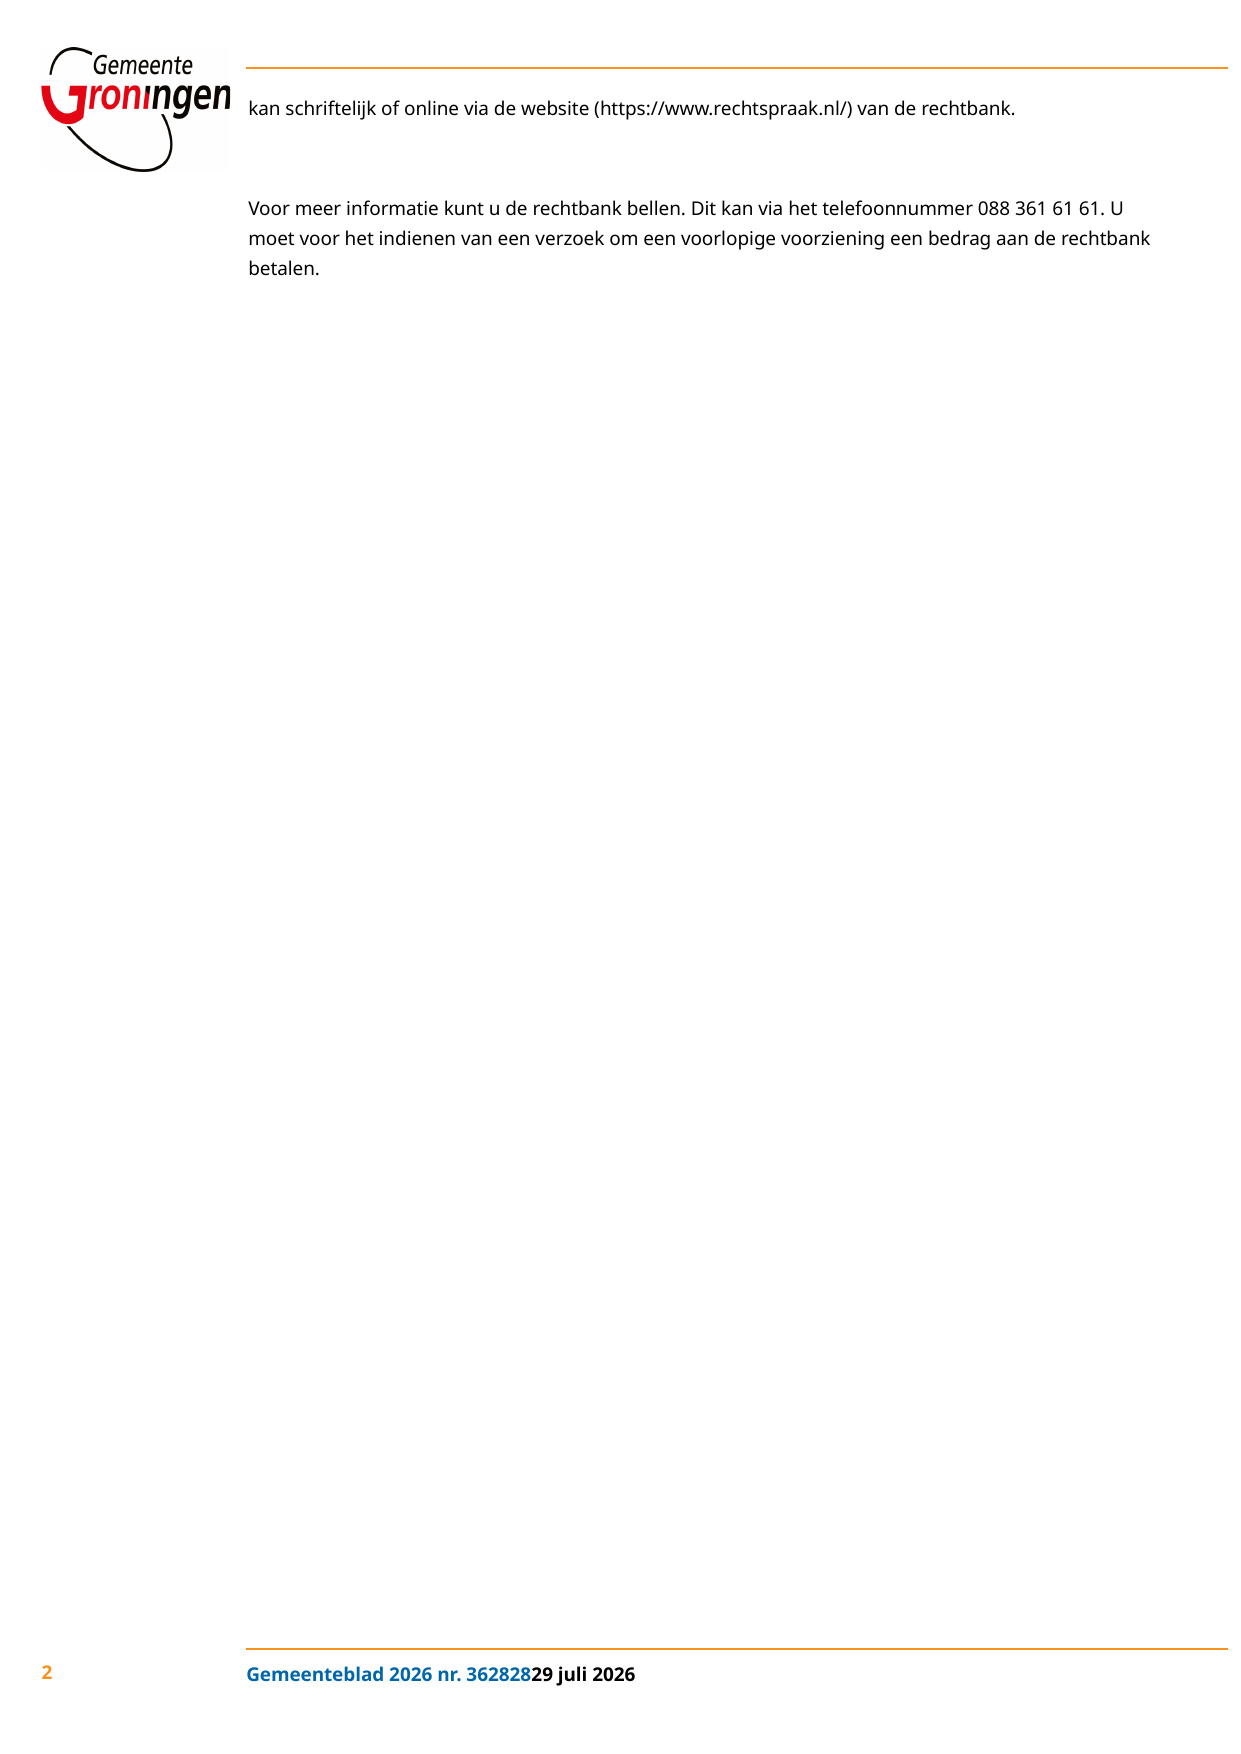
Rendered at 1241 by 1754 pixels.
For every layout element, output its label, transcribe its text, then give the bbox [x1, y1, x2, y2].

picture [41, 47, 231, 172]
text kan schriftelijk of online via de website (https://www.rechtspraak.nl/) van de rechtbank. [248, 95, 1152, 121]
text Voor meer informatie kunt u de rechtbank bellen. Dit kan via het telefoonnummer 088 361 61 61. U moet voor het indienen van een verzoek om een voorlopige voorziening een bedrag aan de rechtbank betalen. [248, 196, 1152, 281]
